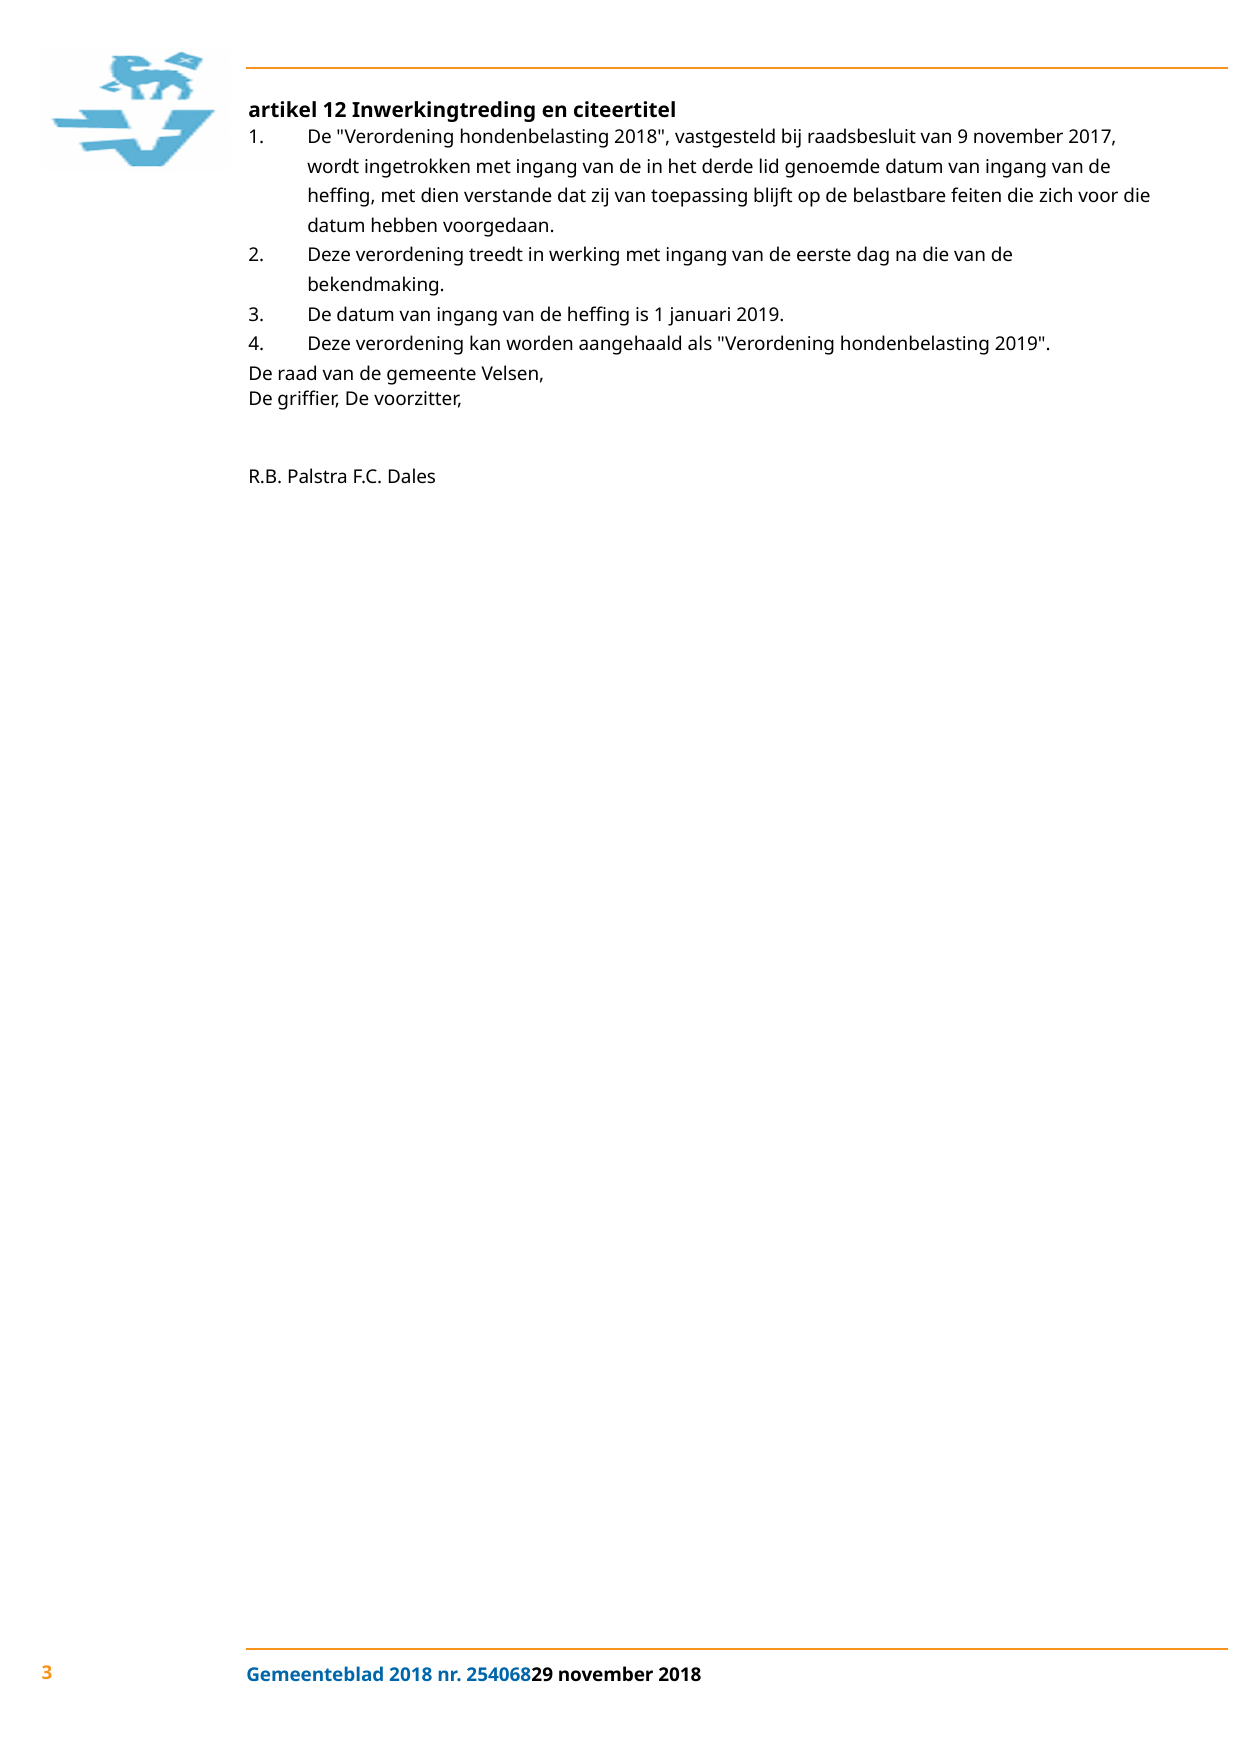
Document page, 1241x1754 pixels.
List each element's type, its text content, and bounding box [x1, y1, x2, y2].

text artikel 12 Inwerkingtreding en citeertitel [248, 95, 1152, 123]
list Deze verordening treedt in werking met ingang van de eerste dag na die van de bekendmaking. [248, 242, 1152, 297]
text De raad van de gemeente Velsen, [248, 360, 1152, 386]
text R.B. Palstra F.C. Dales [248, 463, 1152, 488]
list De "Verordening hondenbelasting 2018", vastgesteld bij raadsbesluit van 9 november 2017, wordt ingetrokken met ingang van de in het derde lid genoemde datum van ingang van de heffing, met dien verstande dat zij van toepassing blijft op de belastbare feiten die zich voor die datum hebben voorgedaan. [248, 123, 1152, 238]
text De griffier, De voorzitter, [248, 386, 1152, 411]
list De datum van ingang van de heffing is 1 januari 2019. [248, 301, 1152, 326]
list Deze verordening kan worden aangehaald als "Verordening hondenbelasting 2019". [248, 330, 1152, 356]
picture [41, 47, 231, 172]
